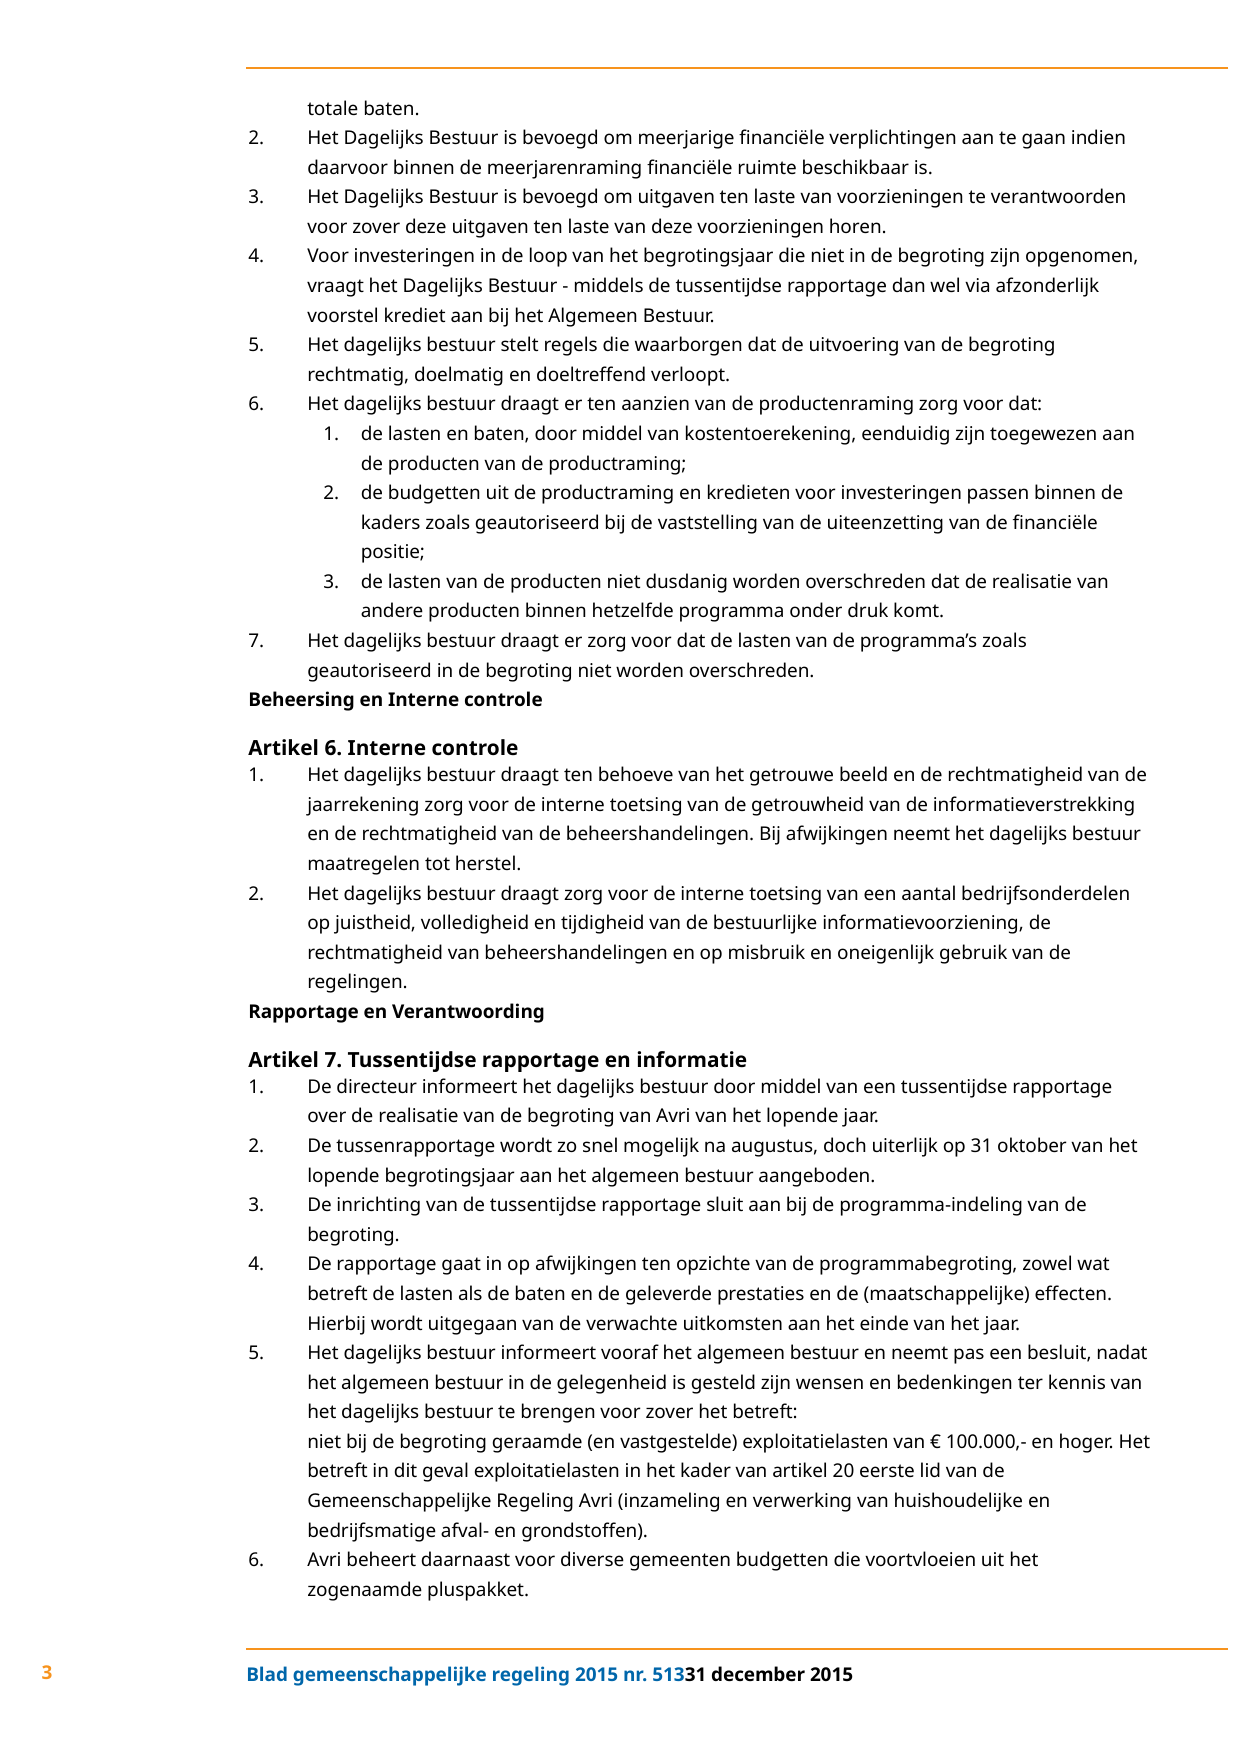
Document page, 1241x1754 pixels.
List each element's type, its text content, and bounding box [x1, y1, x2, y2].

list De rapportage gaat in op afwijkingen ten opzichte van de programmabegroting, zowel wat betreft de lasten als de baten en de geleverde prestaties en de (maatschappelijke) effecten. [248, 1251, 1152, 1306]
list niet bij de begroting geraamde (en vastgestelde) exploitatielasten van € 100.000,- en hoger. Het betreft in dit geval exploitatielasten in het kader van artikel 20 eerste lid van de Gemeenschappelijke Regeling Avri (inzameling en verwerking van huishoudelijke en bedrijfsmatige afval- en grondstoffen). [248, 1428, 1152, 1543]
list Avri beheert daarnaast voor diverse gemeenten budgetten die voortvloeien uit het zogenaamde pluspakket. [248, 1546, 1152, 1602]
picture [41, 47, 231, 172]
list Het dagelijks bestuur draagt er zorg voor dat de lasten van de programma’s zoals geautoriseerd in de begroting niet worden overschreden. [248, 627, 1152, 683]
list Hierbij wordt uitgegaan van de verwachte uitkomsten aan het einde van het jaar. [248, 1310, 1152, 1336]
list De directeur informeert het dagelijks bestuur door middel van een tussentijdse rapportage over de realisatie van de begroting van Avri van het lopende jaar. [248, 1073, 1152, 1128]
list de budgetten uit de productraming en kredieten voor investeringen passen binnen de kaders zoals geautoriseerd bij de vaststelling van de uiteenzetting van de financiële positie; [323, 479, 1152, 564]
text Artikel 6. Interne controle [248, 733, 1152, 761]
list Het dagelijks bestuur draagt ten behoeve van het getrouwe beeld en de rechtmatigheid van de jaarrekening zorg voor de interne toetsing van de getrouwheid van de informatieverstrekking en de rechtmatigheid van de beheershandelingen. Bij afwijkingen neemt het dagelijks bestuur maatregelen tot herstel. [248, 761, 1152, 876]
text Artikel 7. Tussentijdse rapportage en informatie [248, 1045, 1152, 1073]
list Het dagelijks bestuur draagt zorg voor de interne toetsing van een aantal bedrijfsonderdelen op juistheid, volledigheid en tijdigheid van de bestuurlijke informatievoorziening, de rechtmatigheid van beheershandelingen en op misbruik en oneigenlijk gebruik van de regelingen. [248, 880, 1152, 994]
list Het dagelijks bestuur stelt regels die waarborgen dat de uitvoering van de begroting rechtmatig, doelmatig en doeltreffend verloopt. [248, 331, 1152, 387]
list de lasten en baten, door middel van kostentoerekening, eenduidig zijn toegewezen aan de producten van de productraming; [323, 420, 1152, 476]
list Voor investeringen in de loop van het begrotingsjaar die niet in de begroting zijn opgenomen, vraagt het Dagelijks Bestuur - middels de tussentijdse rapportage dan wel via afzonderlijk voorstel krediet aan bij het Algemeen Bestuur. [248, 243, 1152, 328]
text Beheersing en Interne controle [248, 686, 1152, 712]
list Het Dagelijks Bestuur is bevoegd om uitgaven ten laste van voorzieningen te verantwoorden voor zover deze uitgaven ten laste van deze voorzieningen horen. [248, 183, 1152, 239]
list totale baten. [248, 95, 1152, 121]
text Rapportage en Verantwoording [248, 998, 1152, 1024]
list Het Dagelijks Bestuur is bevoegd om meerjarige financiële verplichtingen aan te gaan indien daarvoor binnen de meerjarenraming financiële ruimte beschikbaar is. [248, 124, 1152, 180]
list De tussenrapportage wordt zo snel mogelijk na augustus, doch uiterlijk op 31 oktober van het lopende begrotingsjaar aan het algemeen bestuur aangeboden. [248, 1132, 1152, 1188]
list de lasten van de producten niet dusdanig worden overschreden dat de realisatie van andere producten binnen hetzelfde programma onder druk komt. [323, 568, 1152, 623]
list Het dagelijks bestuur draagt er ten aanzien van de productenraming zorg voor dat: [248, 391, 1152, 416]
list De inrichting van de tussentijdse rapportage sluit aan bij de programma-indeling van de begroting. [248, 1191, 1152, 1247]
list Het dagelijks bestuur informeert vooraf het algemeen bestuur en neemt pas een besluit, nadat het algemeen bestuur in de gelegenheid is gesteld zijn wensen en bedenkingen ter kennis van het dagelijks bestuur te brengen voor zover het betreft: [248, 1339, 1152, 1424]
